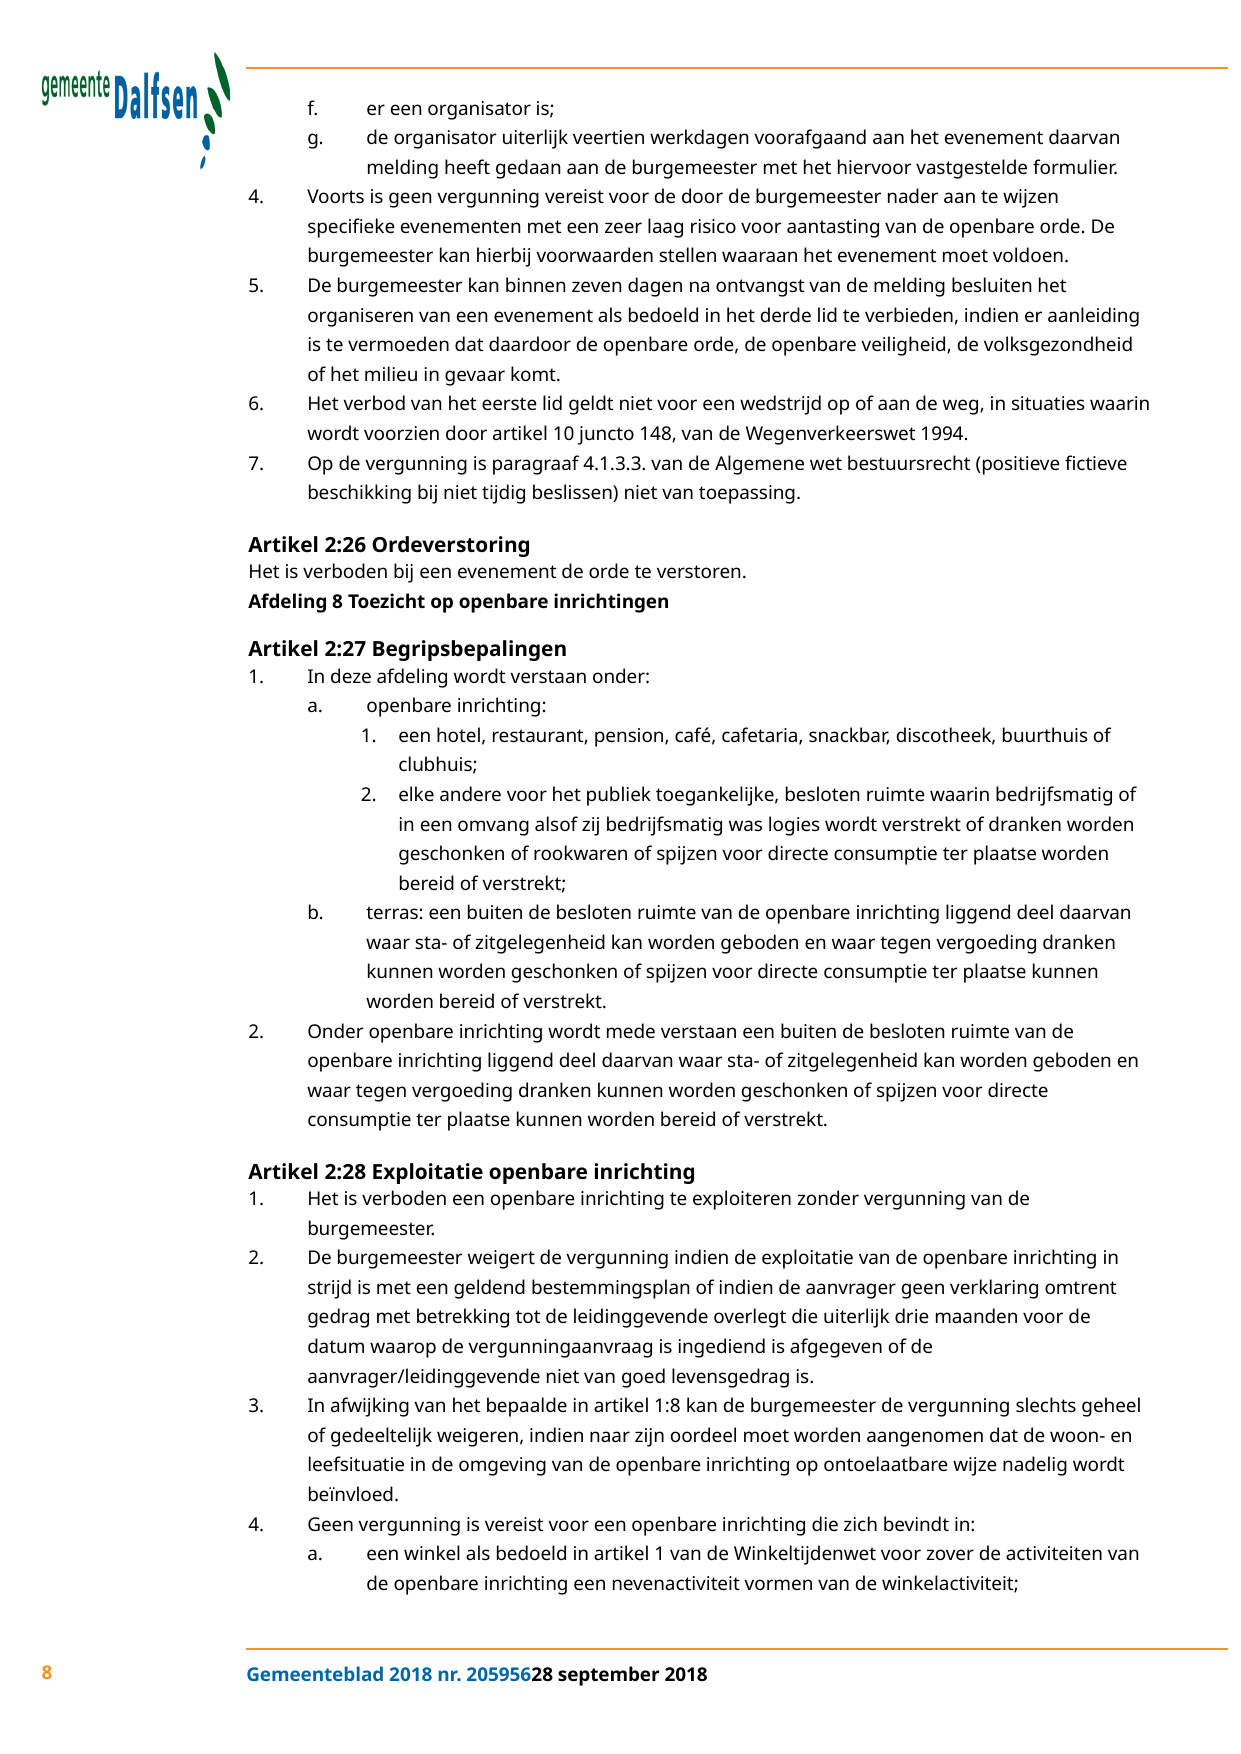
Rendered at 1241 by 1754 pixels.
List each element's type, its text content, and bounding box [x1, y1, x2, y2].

list Op de vergunning is paragraaf 4.1.3.3. van de Algemene wet bestuursrecht (positieve fictieve beschikking bij niet tijdig beslissen) niet van toepassing. [248, 450, 1152, 505]
list In afwijking van het bepaalde in artikel 1:8 kan de burgemeester de vergunning slechts geheel of gedeeltelijk weigeren, indien naar zijn oordeel moet worden aangenomen dat de woon- en leefsituatie in de omgeving van de openbare inrichting op ontoelaatbare wijze nadelig wordt beïnvloed. [248, 1392, 1152, 1507]
list In deze afdeling wordt verstaan onder: [248, 663, 1152, 688]
list terras: een buiten de besloten ruimte van de openbare inrichting liggend deel daarvan waar sta- of zitgelegenheid kan worden geboden en waar tegen vergoeding dranken kunnen worden geschonken of spijzen voor directe consumptie ter plaatse kunnen worden bereid of verstrekt. [307, 899, 1152, 1014]
list elke andere voor het publiek toegankelijke, besloten ruimte waarin bedrijfsmatig of in een omvang alsof zij bedrijfsmatig was logies wordt verstrekt of dranken worden geschonken of rookwaren of spijzen voor directe consumptie ter plaatse worden bereid of verstrekt; [361, 781, 1152, 896]
list een winkel als bedoeld in artikel 1 van de Winkeltijdenwet voor zover de activiteiten van de openbare inrichting een nevenactiviteit vormen van de winkelactiviteit; [307, 1540, 1152, 1596]
list openbare inrichting: [307, 692, 1152, 718]
list een hotel, restaurant, pension, café, cafetaria, snackbar, discotheek, buurthuis of clubhuis; [361, 722, 1152, 777]
list de organisator uiterlijk veertien werkdagen voorafgaand aan het evenement daarvan melding heeft gedaan aan de burgemeester met het hiervoor vastgestelde formulier. [307, 124, 1152, 180]
list Het is verboden een openbare inrichting te exploiteren zonder vergunning van de burgemeester. [248, 1185, 1152, 1241]
list Geen vergunning is vereist voor een openbare inrichting die zich bevindt in: [248, 1511, 1152, 1537]
list Onder openbare inrichting wordt mede verstaan een buiten de besloten ruimte van de openbare inrichting liggend deel daarvan waar sta- of zitgelegenheid kan worden geboden en waar tegen vergoeding dranken kunnen worden geschonken of spijzen voor directe consumptie ter plaatse kunnen worden bereid of verstrekt. [248, 1018, 1152, 1132]
picture [41, 47, 231, 172]
text Artikel 2:26 Ordeverstoring [248, 530, 1152, 558]
list Voorts is geen vergunning vereist voor de door de burgemeester nader aan te wijzen specifieke evenementen met een zeer laag risico voor aantasting van de openbare orde. De burgemeester kan hierbij voorwaarden stellen waaraan het evenement moet voldoen. [248, 183, 1152, 268]
list De burgemeester weigert de vergunning indien de exploitatie van de openbare inrichting in strijd is met een geldend bestemmingsplan of indien de aanvrager geen verklaring omtrent gedrag met betrekking tot de leidinggevende overlegt die uiterlijk drie maanden voor de datum waarop de vergunningaanvraag is ingediend is afgegeven of de aanvrager/leidinggevende niet van goed levensgedrag is. [248, 1244, 1152, 1389]
text Artikel 2:28 Exploitatie openbare inrichting [248, 1157, 1152, 1185]
list De burgemeester kan binnen zeven dagen na ontvangst van de melding besluiten het organiseren van een evenement als bedoeld in het derde lid te verbieden, indien er aanleiding is te vermoeden dat daardoor de openbare orde, de openbare veiligheid, de volksgezondheid of het milieu in gevaar komt. [248, 272, 1152, 387]
text Afdeling 8 Toezicht op openbare inrichtingen [248, 588, 1152, 613]
list er een organisator is; [307, 95, 1152, 121]
text Het is verboden bij een evenement de orde te verstoren. [248, 558, 1152, 584]
list Het verbod van het eerste lid geldt niet voor een wedstrijd op of aan de weg, in situaties waarin wordt voorzien door artikel 10 juncto 148, van de Wegenverkeerswet 1994. [248, 391, 1152, 446]
text Artikel 2:27 Begripsbepalingen [248, 634, 1152, 663]
